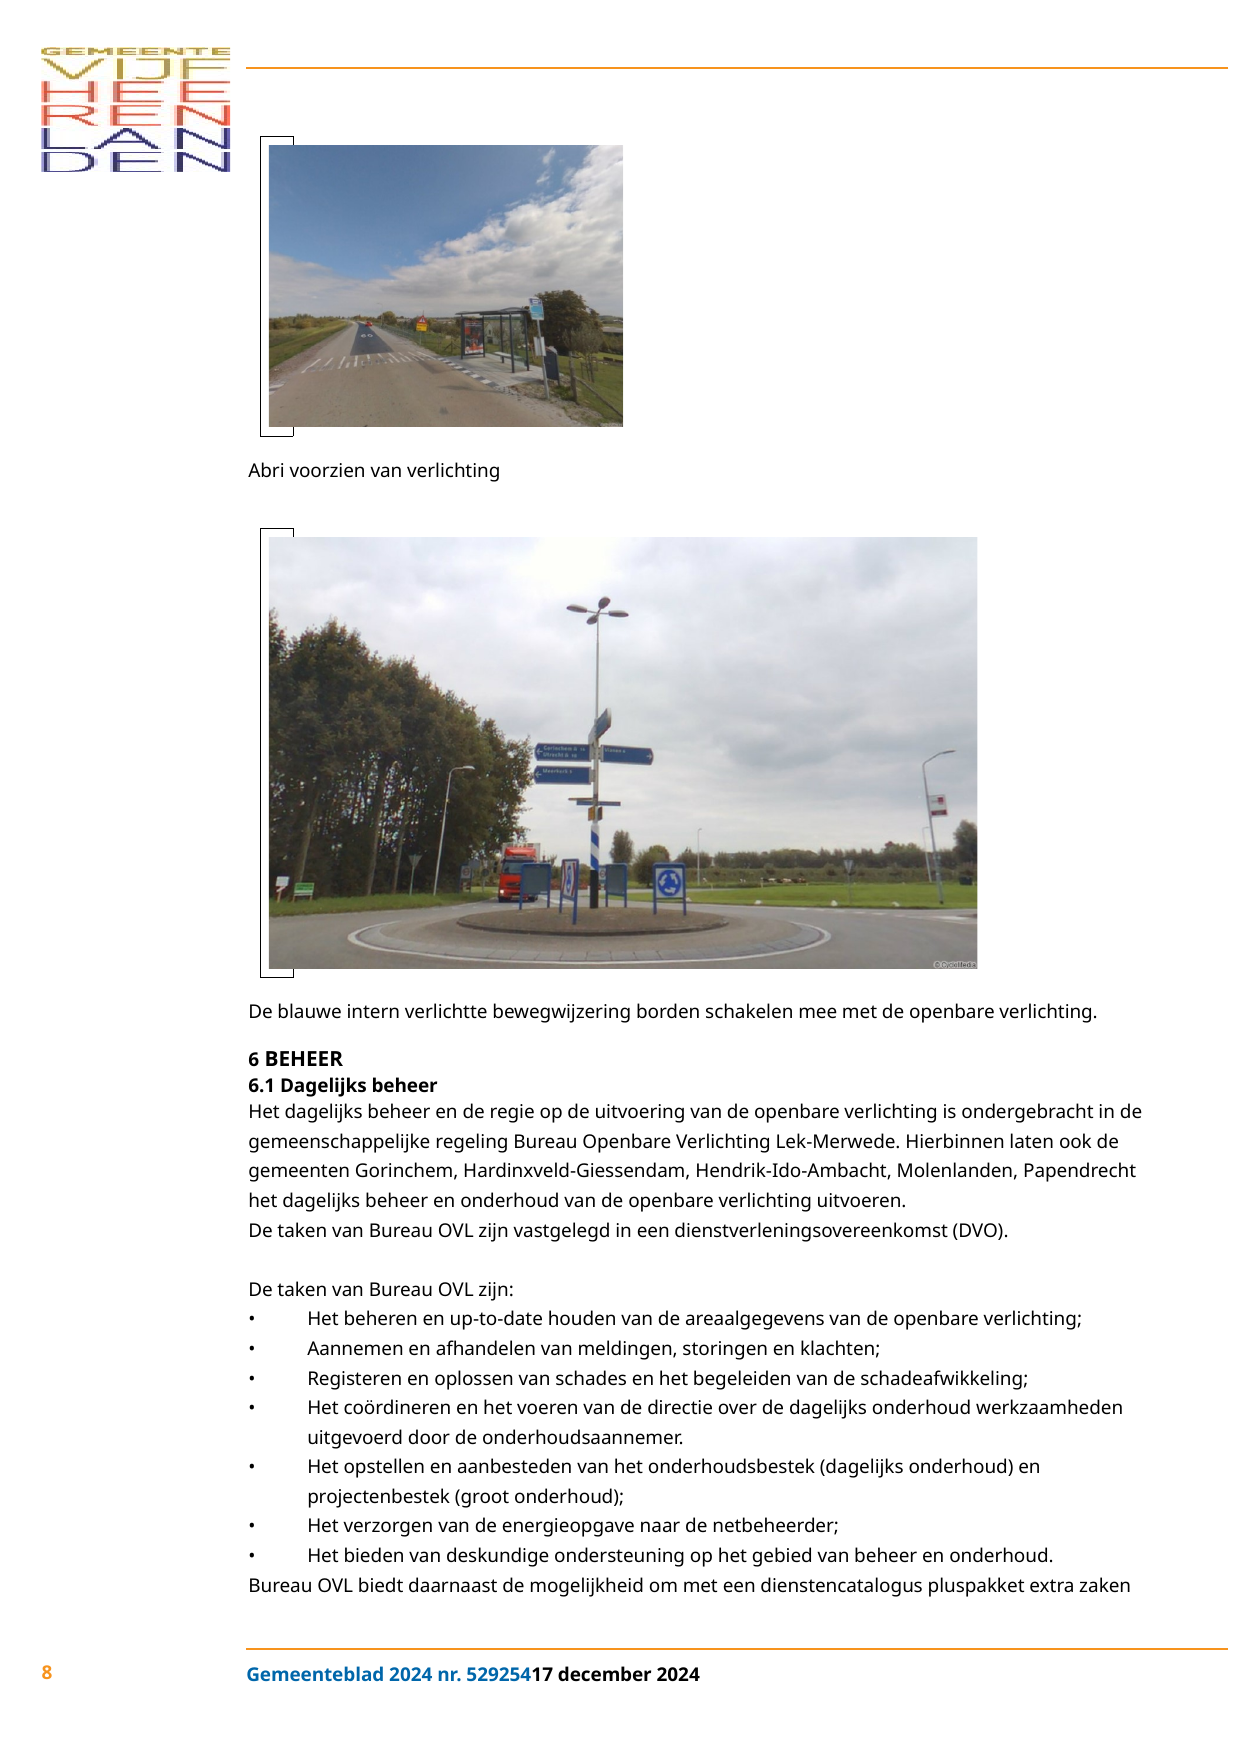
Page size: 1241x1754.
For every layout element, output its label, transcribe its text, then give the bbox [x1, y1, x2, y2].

list Het bieden van deskundige ondersteuning op het gebied van beheer en onderhoud. [248, 1542, 1152, 1568]
text 6 BEHEER [248, 1044, 1152, 1073]
picture [41, 47, 231, 172]
text Bureau OVL biedt daarnaast de mogelijkheid om met een dienstencatalogus pluspakket extra zaken [248, 1572, 1152, 1597]
picture [268, 145, 624, 427]
text De taken van Bureau OVL zijn: [248, 1276, 1152, 1302]
list Het opstellen en aanbesteden van het onderhoudsbestek (dagelijks onderhoud) en projectenbestek (groot onderhoud); [248, 1453, 1152, 1509]
text De taken van Bureau OVL zijn vastgelegd in een dienstverleningsovereenkomst (DVO). [248, 1217, 1152, 1242]
list Aannemen en afhandelen van meldingen, storingen en klachten; [248, 1335, 1152, 1361]
text 6.1 Dagelijks beheer [248, 1073, 1152, 1098]
list Registeren en oplossen van schades en het begeleiden van de schadeafwikkeling; [248, 1365, 1152, 1390]
text Het dagelijks beheer en de regie op de uitvoering van de openbare verlichting is ondergebracht in de gemeenschappelijke regeling Bureau Openbare Verlichting Lek-Merwede. Hierbinnen laten ook de gemeenten Gorinchem, Hardinxveld-Giessendam, Hendrik-Ido-Ambacht, Molenlanden, Papendrecht het dagelijks beheer en onderhoud van de openbare verlichting uitvoeren. [248, 1098, 1152, 1213]
list Het verzorgen van de energieopgave naar de netbeheerder; [248, 1513, 1152, 1538]
list Het beheren en up-to-date houden van de areaalgegevens van de openbare verlichting; [248, 1306, 1152, 1331]
picture [268, 537, 978, 969]
list Het coördineren en het voeren van de directie over de dagelijks onderhoud werkzaamheden uitgevoerd door de onderhoudsaannemer. [248, 1394, 1152, 1449]
text De blauwe intern verlichtte bewegwijzering borden schakelen mee met de openbare verlichting. [248, 999, 1152, 1024]
text Abri voorzien van verlichting [248, 457, 1152, 483]
